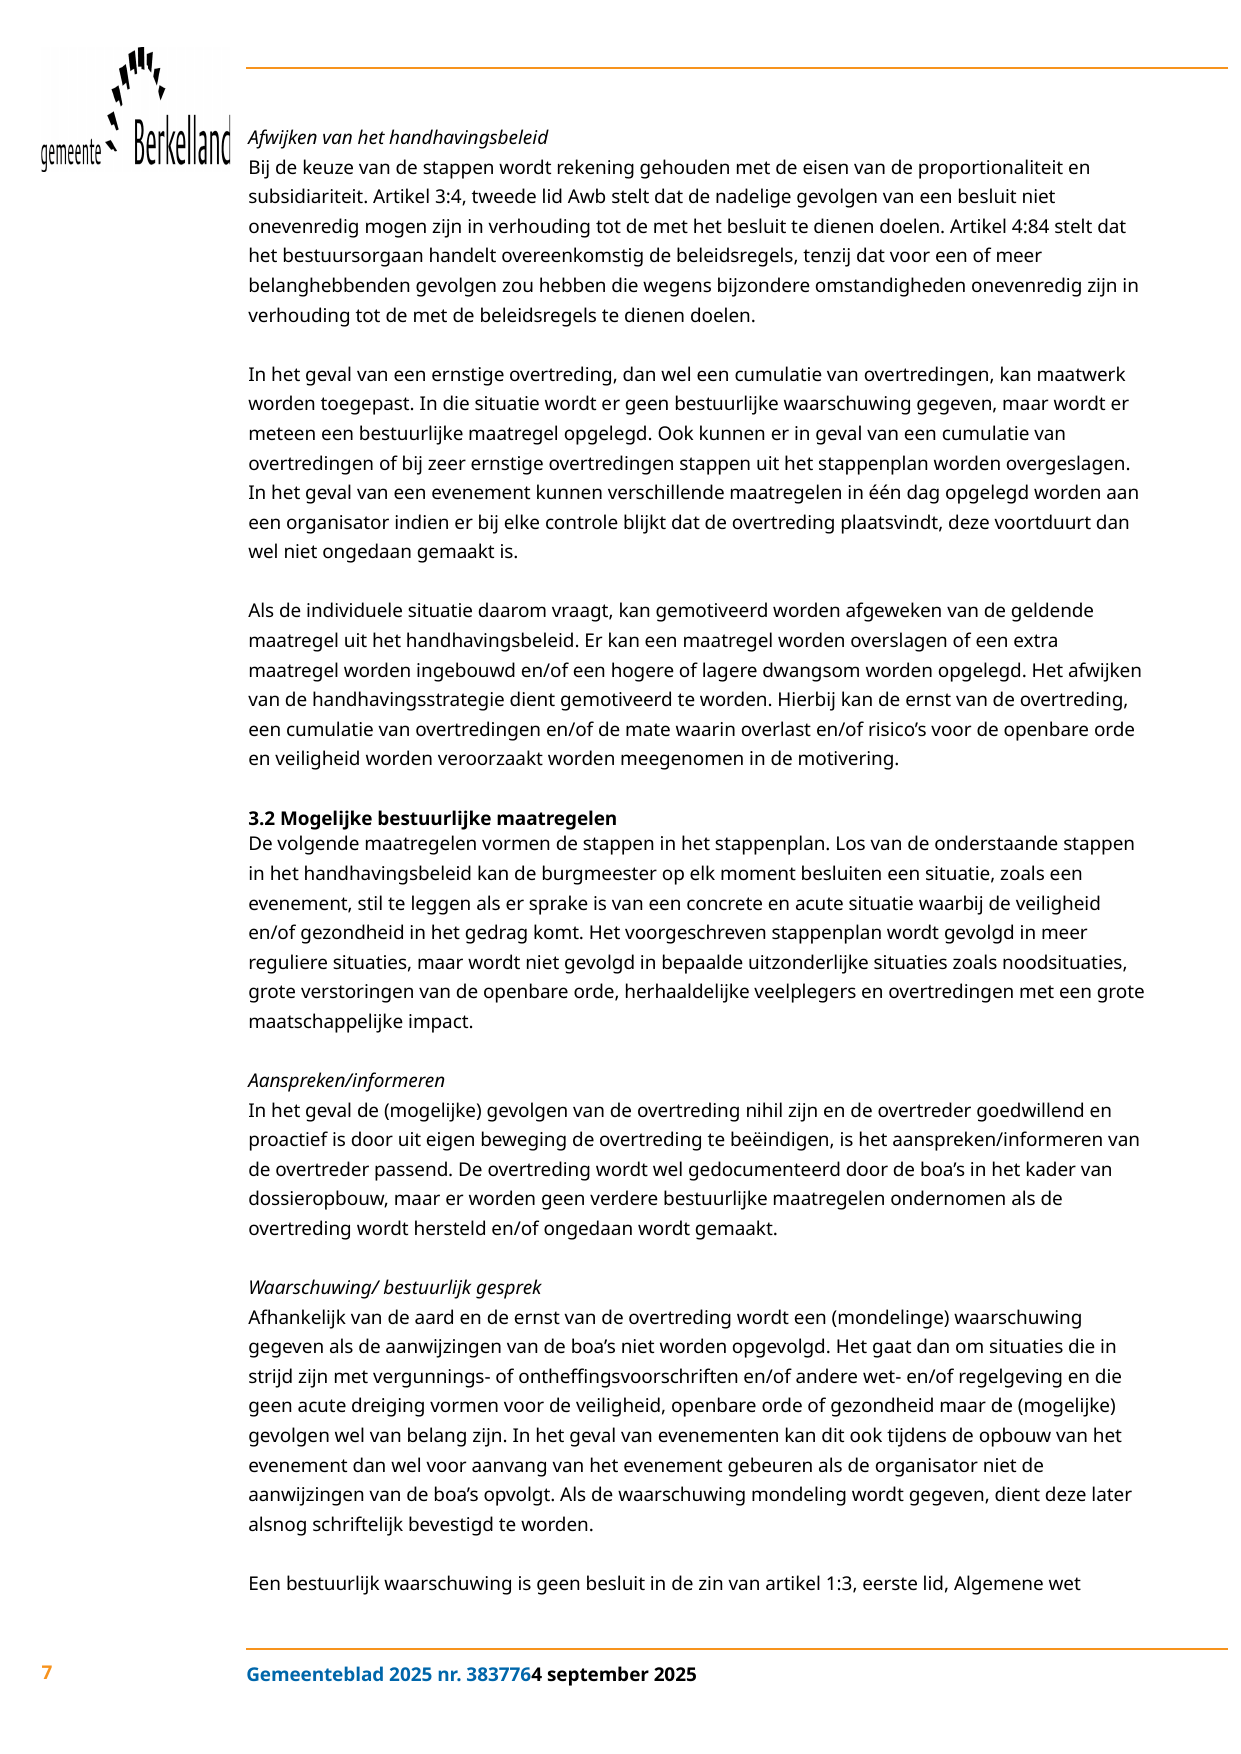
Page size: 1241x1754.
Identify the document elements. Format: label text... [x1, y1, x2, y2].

text Bij de keuze van de stappen wordt rekening gehouden met de eisen van de proportionaliteit en subsidiariteit. Artikel 3:4, tweede lid Awb stelt dat de nadelige gevolgen van een besluit niet onevenredig mogen zijn in verhouding tot de met het besluit te dienen doelen. Artikel 4:84 stelt dat het bestuursorgaan handelt overeenkomstig de beleidsregels, tenzij dat voor een of meer belanghebbenden gevolgen zou hebben die wegens bijzondere omstandigheden onevenredig zijn in verhouding tot de met de beleidsregels te dienen doelen. [248, 154, 1152, 328]
text In het geval van een ernstige overtreding, dan wel een cumulatie van overtredingen, kan maatwerk worden toegepast. In die situatie wordt er geen bestuurlijke waarschuwing gegeven, maar wordt er meteen een bestuurlijke maatregel opgelegd. Ook kunnen er in geval van een cumulatie van overtredingen of bij zeer ernstige overtredingen stappen uit het stappenplan worden overgeslagen. In het geval van een evenement kunnen verschillende maatregelen in één dag opgelegd worden aan een organisator indien er bij elke controle blijkt dat de overtreding plaatsvindt, deze voortduurt dan wel niet ongedaan gemaakt is. [248, 361, 1152, 564]
text Afwijken van het handhavingsbeleid [248, 124, 1152, 150]
text Afhankelijk van de aard en de ernst van de overtreding wordt een (mondelinge) waarschuwing gegeven als de aanwijzingen van de boa’s niet worden opgevolgd. Het gaat dan om situaties die in strijd zijn met vergunnings- of ontheffingsvoorschriften en/of andere wet- en/of regelgeving en die geen acute dreiging vormen voor de veiligheid, openbare orde of gezondheid maar de (mogelijke) gevolgen wel van belang zijn. In het geval van evenementen kan dit ook tijdens de opbouw van het evenement dan wel voor aanvang van het evenement gebeuren als de organisator niet de aanwijzingen van de boa’s opvolgt. Als de waarschuwing mondeling wordt gegeven, dient deze later alsnog schriftelijk bevestigd te worden. [248, 1304, 1152, 1537]
picture [41, 47, 231, 172]
text Aanspreken/informeren [248, 1067, 1152, 1093]
text 3.2 Mogelijke bestuurlijke maatregelen [248, 805, 1152, 831]
text Een bestuurlijk waarschuwing is geen besluit in de zin van artikel 1:3, eerste lid, Algemene wet [248, 1570, 1152, 1596]
text Waarschuwing/ bestuurlijk gesprek [248, 1274, 1152, 1300]
text De volgende maatregelen vormen de stappen in het stappenplan. Los van de onderstaande stappen in het handhavingsbeleid kan de burgmeester op elk moment besluiten een situatie, zoals een evenement, stil te leggen als er sprake is van een concrete en acute situatie waarbij de veiligheid en/of gezondheid in het gedrag komt. Het voorgeschreven stappenplan wordt gevolgd in meer reguliere situaties, maar wordt niet gevolgd in bepaalde uitzonderlijke situaties zoals noodsituaties, grote verstoringen van de openbare orde, herhaaldelijke veelplegers en overtredingen met een grote maatschappelijke impact. [248, 831, 1152, 1034]
text In het geval de (mogelijke) gevolgen van de overtreding nihil zijn en de overtreder goedwillend en proactief is door uit eigen beweging de overtreding te beëindigen, is het aanspreken/informeren van de overtreder passend. De overtreding wordt wel gedocumenteerd door de boa’s in het kader van dossieropbouw, maar er worden geen verdere bestuurlijke maatregelen ondernomen als de overtreding wordt hersteld en/of ongedaan wordt gemaakt. [248, 1097, 1152, 1241]
text Als de individuele situatie daarom vraagt, kan gemotiveerd worden afgeweken van de geldende maatregel uit het handhavingsbeleid. Er kan een maatregel worden overslagen of een extra maatregel worden ingebouwd en/of een hogere of lagere dwangsom worden opgelegd. Het afwijken van de handhavingsstrategie dient gemotiveerd te worden. Hierbij kan de ernst van de overtreding, een cumulatie van overtredingen en/of de mate waarin overlast en/of risico’s voor de openbare orde en veiligheid worden veroorzaakt worden meegenomen in de motivering. [248, 598, 1152, 771]
